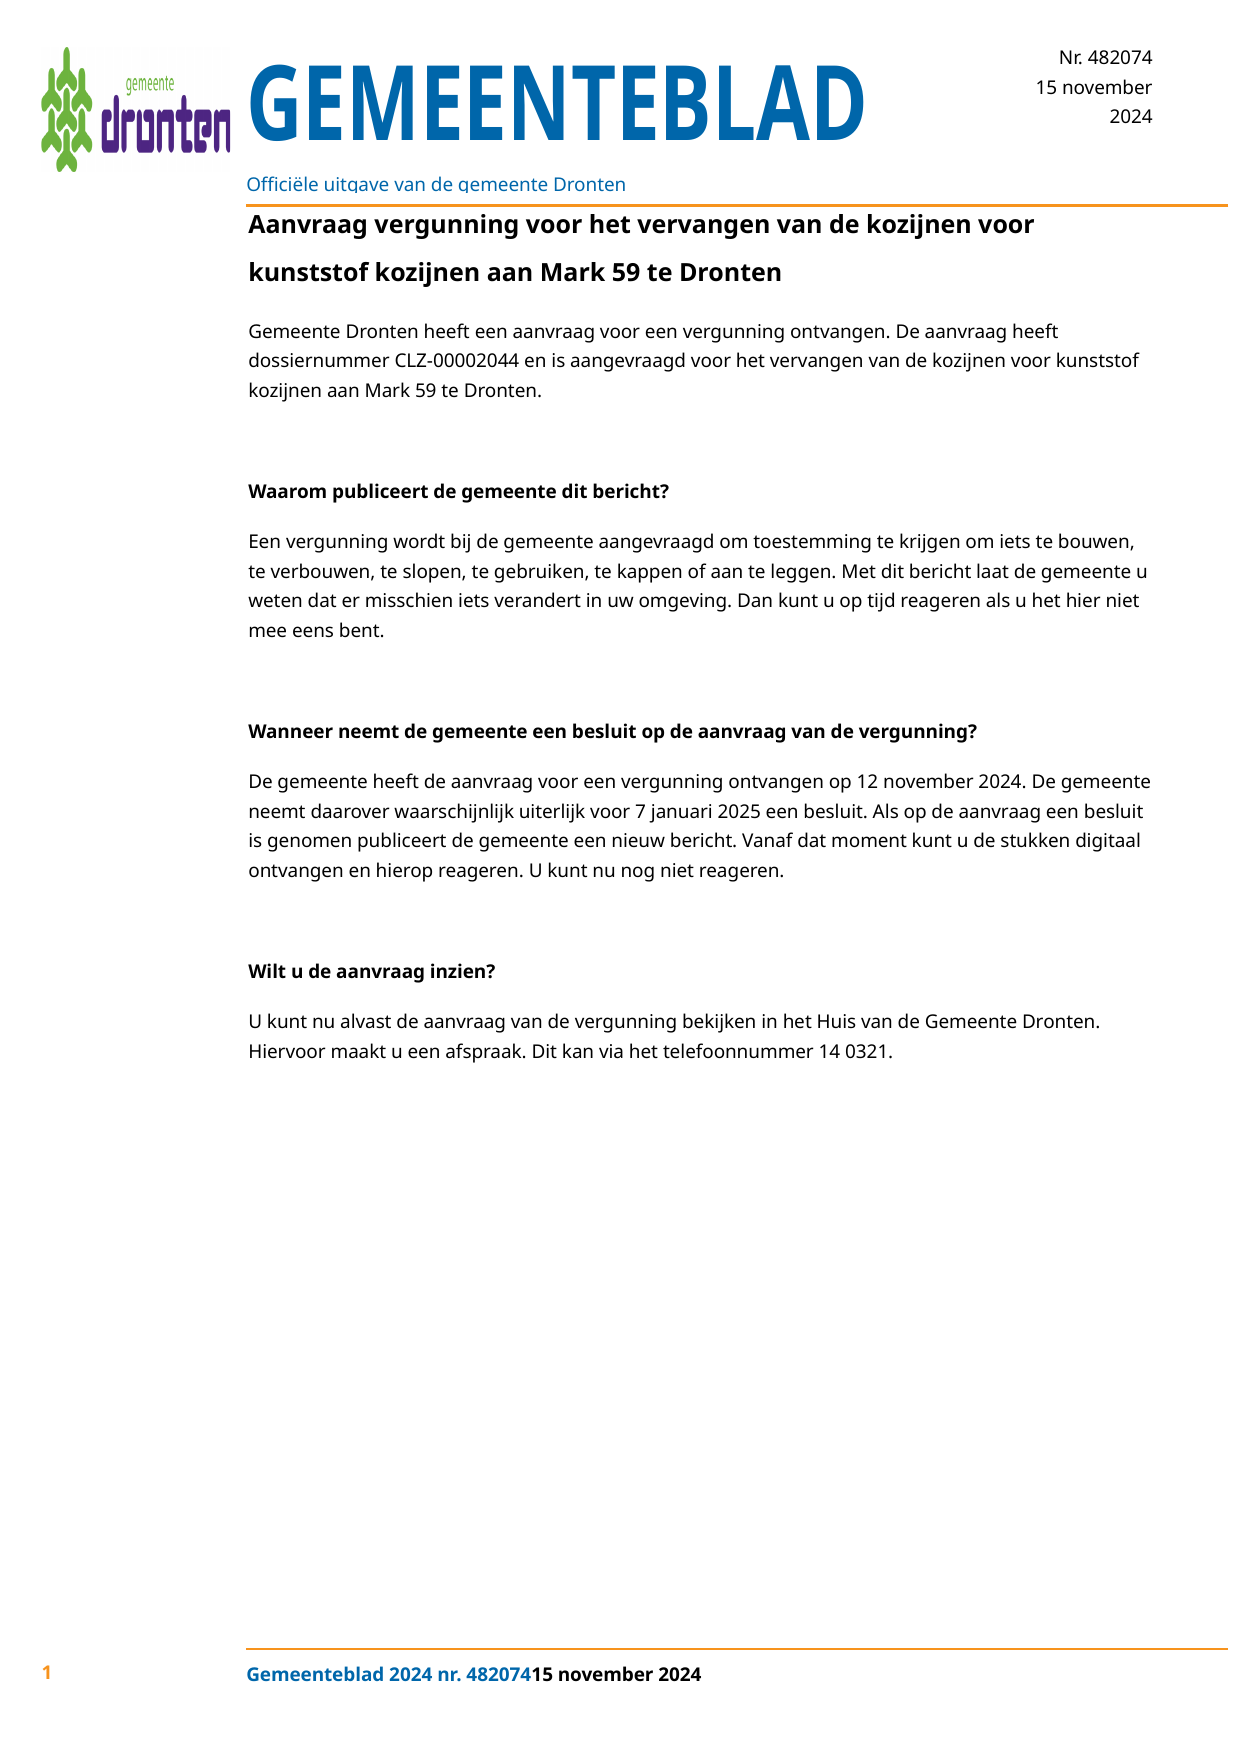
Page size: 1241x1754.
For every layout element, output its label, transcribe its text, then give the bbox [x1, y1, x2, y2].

text Een vergunning wordt bij de gemeente aangevraagd om toestemming te krijgen om iets te bouwen, te verbouwen, te slopen, te gebruiken, te kappen of aan te leggen. Met dit bericht laat de gemeente u weten dat er misschien iets verandert in uw omgeving. Dan kunt u op tijd reageren als u het hier niet mee eens bent. [248, 528, 1152, 643]
picture [41, 47, 231, 172]
text Wanneer neemt de gemeente een besluit op de aanvraag van de vergunning? [248, 718, 1152, 744]
text Aanvraag vergunning voor het vervangen van de kozijnen voor kunststof kozijnen aan Mark 59 te Dronten [248, 207, 1152, 288]
text Gemeente Dronten heeft een aanvraag voor een vergunning ontvangen. De aanvraag heeft dossiernummer CLZ-00002044 en is aangevraagd voor het vervangen van de kozijnen voor kunststof kozijnen aan Mark 59 te Dronten. [248, 318, 1152, 403]
text U kunt nu alvast de aanvraag van de vergunning bekijken in het Huis van de Gemeente Dronten. Hiervoor maakt u een afspraak. Dit kan via het telefoonnummer 14 0321. [248, 1008, 1152, 1064]
text Wilt u de aanvraag inzien? [248, 958, 1152, 984]
text De gemeente heeft de aanvraag voor een vergunning ontvangen op 12 november 2024. De gemeente neemt daarover waarschijnlijk uiterlijk voor 7 januari 2025 een besluit. Als op de aanvraag een besluit is genomen publiceert de gemeente een nieuw bericht. Vanaf dat moment kunt u de stukken digitaal ontvangen en hierop reageren. U kunt nu nog niet reageren. [248, 768, 1152, 883]
text Waarom publiceert de gemeente dit bericht? [248, 478, 1152, 504]
